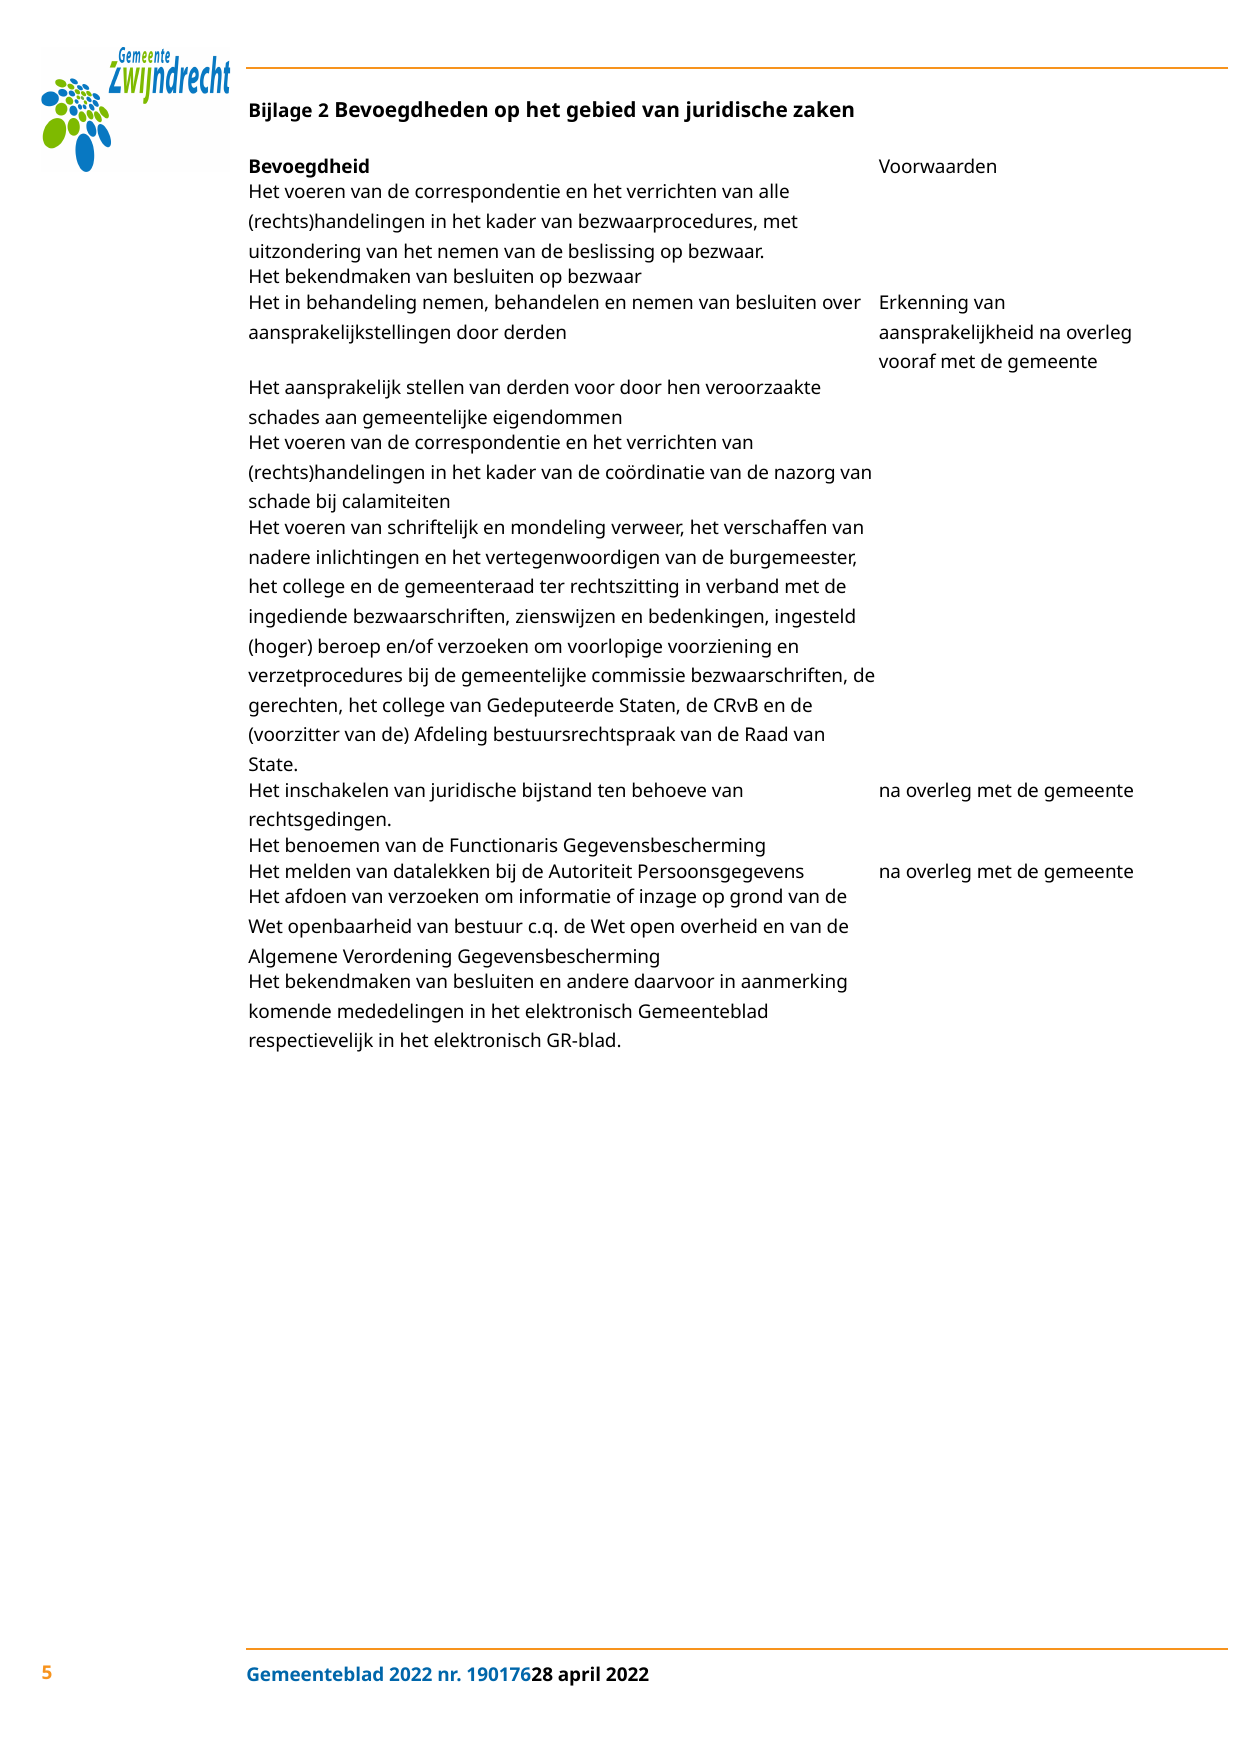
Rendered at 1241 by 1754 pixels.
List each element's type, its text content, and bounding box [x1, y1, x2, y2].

table_cell [879, 264, 1152, 289]
table_cell [879, 515, 1152, 777]
table_cell Het bekendmaken van besluiten en andere daarvoor in aanmerking komende mededelingen in het elektronisch Gemeenteblad respectievelijk in het elektronisch GR-blad. [248, 969, 878, 1053]
table_cell [879, 374, 1152, 429]
text Bijlage 2 Bevoegdheden op het gebied van juridische zaken [248, 95, 1152, 123]
table_cell Het melden van datalekken bij de Autoriteit Persoonsgegevens [248, 858, 878, 884]
table_cell Het afdoen van verzoeken om informatie of inzage op grond van de Wet openbaarheid van bestuur c.q. de Wet open overheid en van de Algemene Verordening Gegevensbescherming [248, 884, 878, 968]
table_cell [879, 832, 1152, 858]
table_cell [879, 884, 1152, 968]
table_header Bevoegdheid [248, 153, 878, 179]
table_cell na overleg met de gemeente [879, 858, 1152, 884]
table_cell Het inschakelen van juridische bijstand ten behoeve van rechtsgedingen. [248, 777, 878, 832]
table_cell na overleg met de gemeente [879, 777, 1152, 832]
table_cell Het voeren van de correspondentie en het verrichten van (rechts)handelingen in het kader van de coördinatie van de nazorg van schade bij calamiteiten [248, 430, 878, 514]
picture [41, 47, 231, 172]
table_cell Het voeren van schriftelijk en mondeling verweer, het verschaffen van nadere inlichtingen en het vertegenwoordigen van de burgemeester, het college en de gemeenteraad ter rechtszitting in verband met de ingediende bezwaarschriften, zienswijzen en bedenkingen, ingesteld (hoger) beroep en/of verzoeken om voorlopige voorziening en verzetprocedures bij de gemeentelijke commissie bezwaarschriften, de gerechten, het college van Gedeputeerde Staten, de CRvB en de (voorzitter van de) Afdeling bestuursrechtspraak van de Raad van State. [248, 515, 878, 777]
table_cell Erkenning van aansprakelijkheid na overleg vooraf met de gemeente [879, 289, 1152, 374]
table_cell Het aansprakelijk stellen van derden voor door hen veroorzaakte schades aan gemeentelijke eigendommen [248, 374, 878, 429]
table_cell Het voeren van de correspondentie en het verrichten van alle (rechts)handelingen in het kader van bezwaarprocedures, met uitzondering van het nemen van de beslissing op bezwaar. [248, 179, 878, 264]
table_cell [879, 430, 1152, 514]
table_cell Het benoemen van de Functionaris Gegevensbescherming [248, 832, 878, 858]
table_cell Het bekendmaken van besluiten op bezwaar [248, 264, 878, 289]
table_cell Het in behandeling nemen, behandelen en nemen van besluiten over aansprakelijkstellingen door derden [248, 289, 878, 374]
table_cell [879, 969, 1152, 1053]
table_cell [879, 179, 1152, 264]
table_header Voorwaarden [879, 153, 1152, 179]
